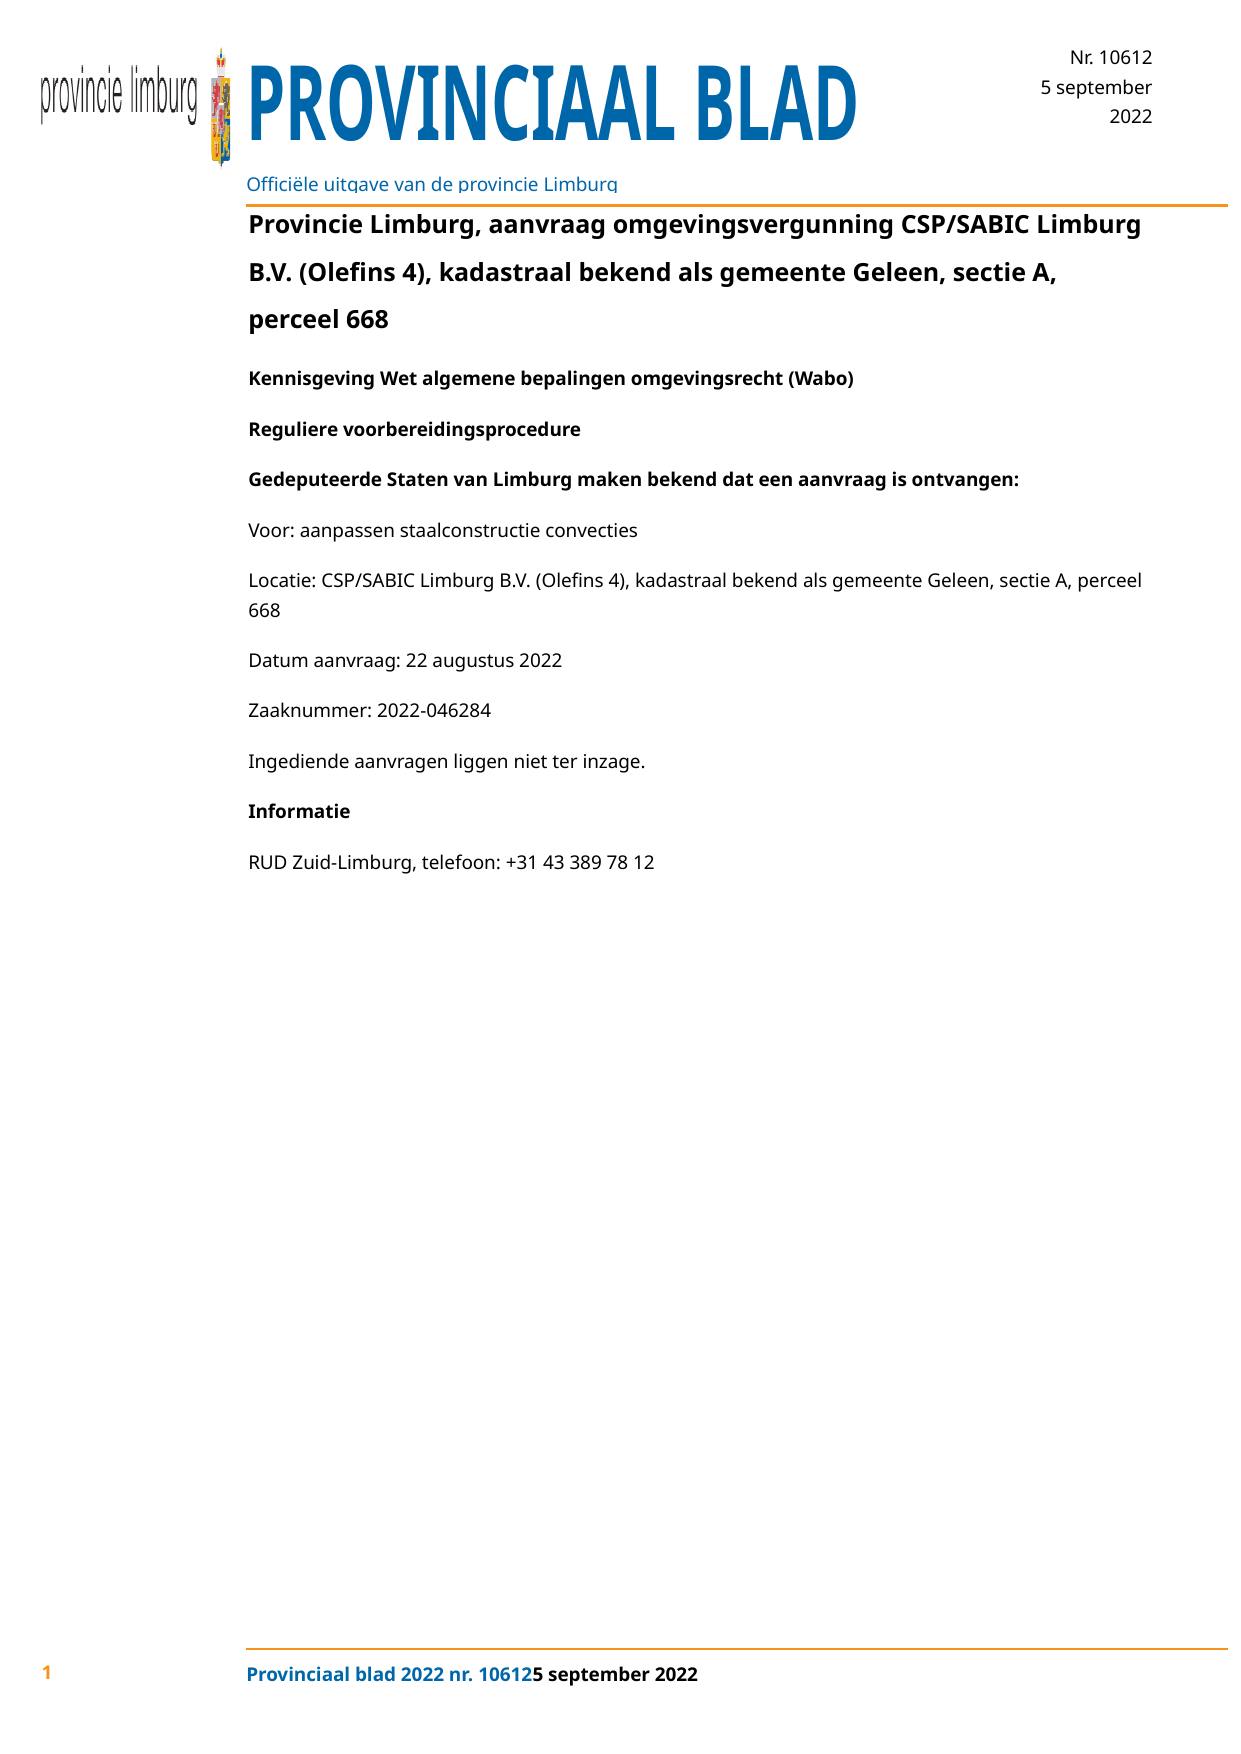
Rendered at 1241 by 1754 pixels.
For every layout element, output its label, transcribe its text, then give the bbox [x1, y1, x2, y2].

picture [41, 47, 231, 172]
text Ingediende aanvragen liggen niet ter inzage. [248, 748, 1152, 774]
text Voor: aanpassen staalconstructie convecties [248, 517, 1152, 542]
text Informatie [248, 798, 1152, 824]
text RUD Zuid-Limburg, telefoon: +31 43 389 78 12 [248, 849, 1152, 874]
text Zaaknummer: 2022-046284 [248, 698, 1152, 723]
text Provincie Limburg, aanvraag omgevingsvergunning CSP/SABIC Limburg B.V. (Olefins 4), kadastraal bekend als gemeente Geleen, sectie A, perceel 668 [248, 207, 1152, 336]
text Gedeputeerde Staten van Limburg maken bekend dat een aanvraag is ontvangen: [248, 466, 1152, 492]
text Locatie: CSP/SABIC Limburg B.V. (Olefins 4), kadastraal bekend als gemeente Geleen, sectie A, perceel 668 [248, 567, 1152, 622]
text Kennisgeving Wet algemene bepalingen omgevingsrecht (Wabo) [248, 366, 1152, 391]
text Reguliere voorbereidingsprocedure [248, 416, 1152, 442]
text Datum aanvraag: 22 augustus 2022 [248, 647, 1152, 673]
